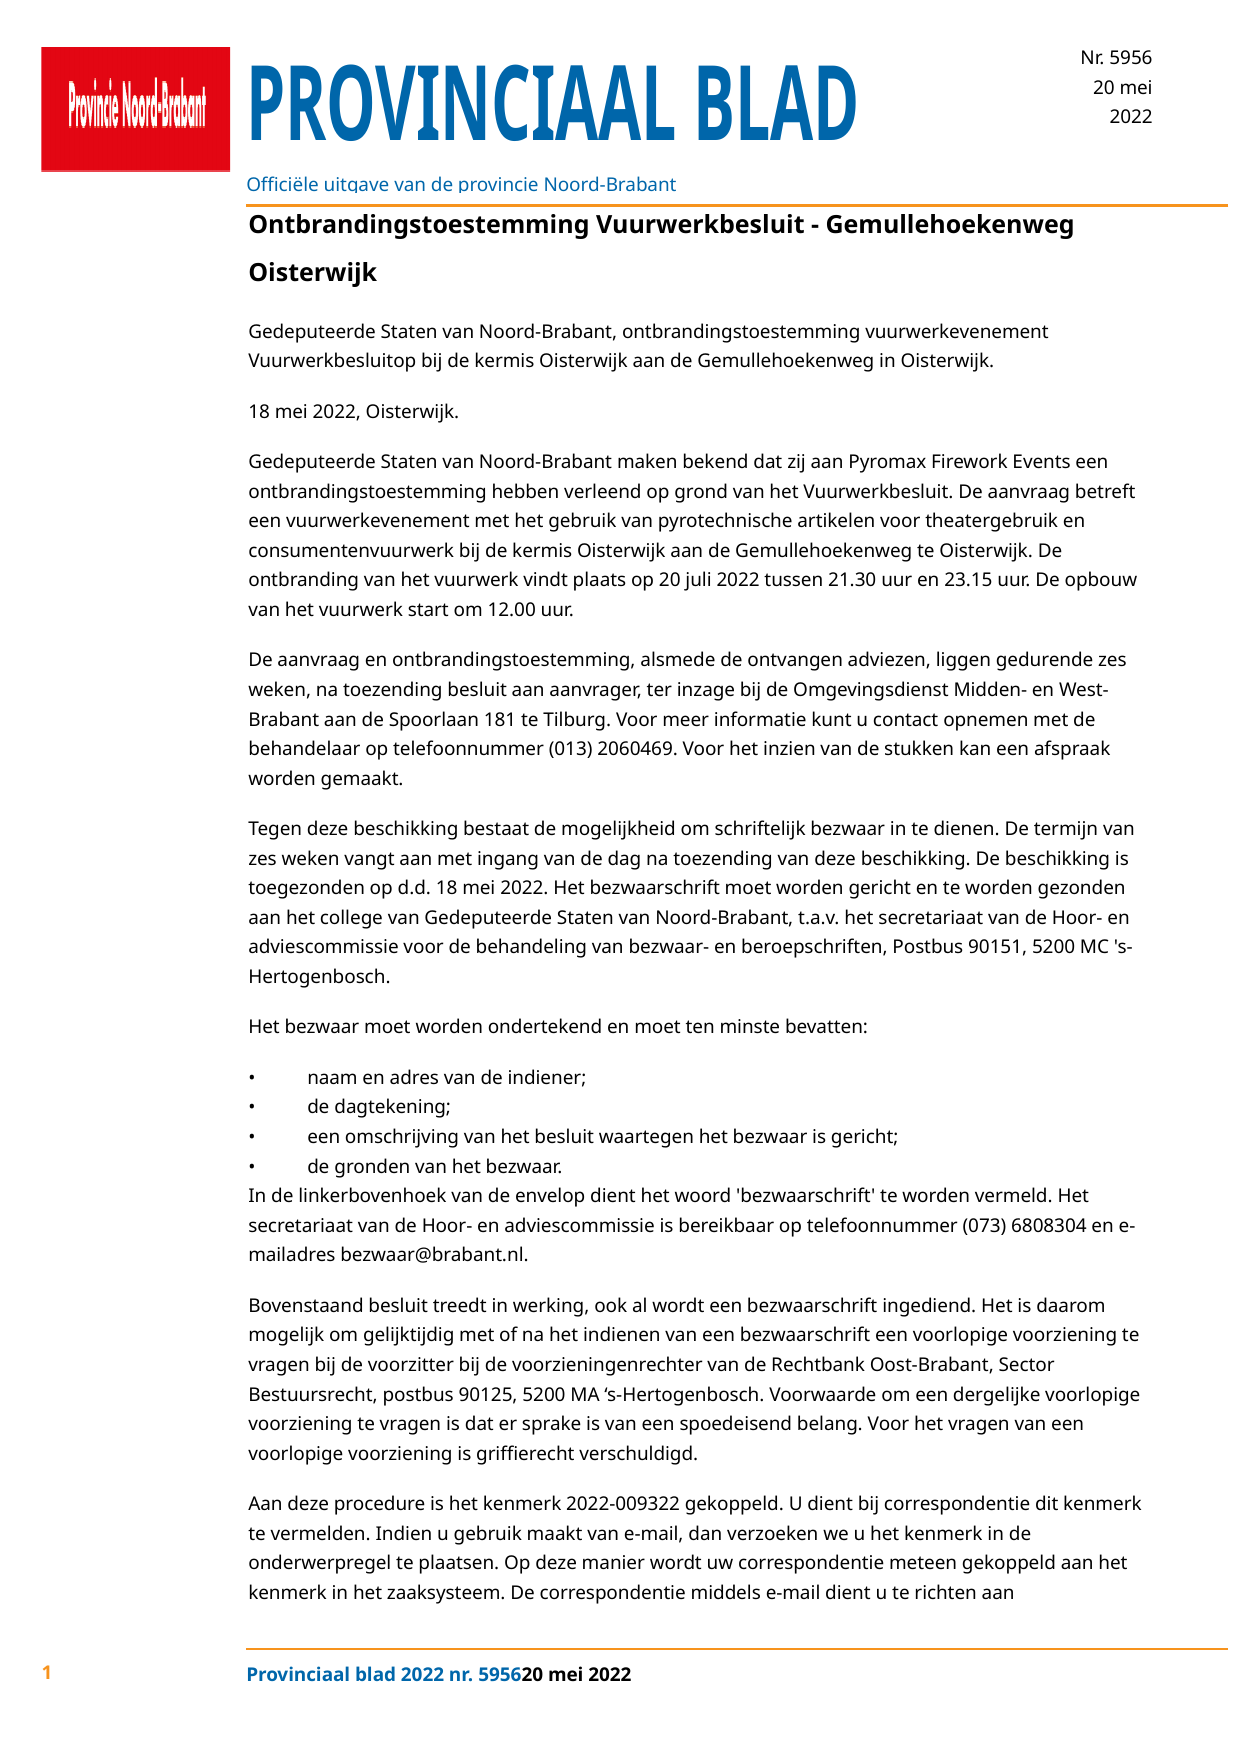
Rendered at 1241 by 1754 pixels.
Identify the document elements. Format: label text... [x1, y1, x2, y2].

picture [41, 47, 231, 172]
text Gedeputeerde Staten van Noord-Brabant, ontbrandingstoestemming vuurwerkevenement Vuurwerkbesluitop bij de kermis Oisterwijk aan de Gemullehoekenweg in Oisterwijk. [248, 318, 1152, 373]
list de dagtekening; [248, 1094, 1152, 1119]
text Bovenstaand besluit treedt in werking, ook al wordt een bezwaarschrift ingediend. Het is daarom mogelijk om gelijktijdig met of na het indienen van een bezwaarschrift een voorlopige voorziening te vragen bij de voorzitter bij de voorzieningenrechter van de Rechtbank Oost-Brabant, Sector Bestuursrecht, postbus 90125, 5200 MA ‘s-Hertogenbosch. Voorwaarde om een dergelijke voorlopige voorziening te vragen is dat er sprake is van een spoedeisend belang. Voor het vragen van een voorlopige voorziening is griffierecht verschuldigd. [248, 1292, 1152, 1466]
text Tegen deze beschikking bestaat de mogelijkheid om schriftelijk bezwaar in te dienen. De termijn van zes weken vangt aan met ingang van de dag na toezending van deze beschikking. De beschikking is toegezonden op d.d. 18 mei 2022. Het bezwaarschrift moet worden gericht en te worden gezonden aan het college van Gedeputeerde Staten van Noord-Brabant, t.a.v. het secretariaat van de Hoor- en adviescommissie voor de behandeling van bezwaar- en beroepschriften, Postbus 90151, 5200 MC 's-Hertogenbosch. [248, 815, 1152, 989]
text Aan deze procedure is het kenmerk 2022-009322 gekoppeld. U dient bij correspondentie dit kenmerk te vermelden. Indien u gebruik maakt van e-mail, dan verzoeken we u het kenmerk in de onderwerpregel te plaatsen. Op deze manier wordt uw correspondentie meteen gekoppeld aan het kenmerk in het zaaksysteem. De correspondentie middels e-mail dient u te richten aan [248, 1490, 1152, 1605]
list naam en adres van de indiener; [248, 1064, 1152, 1090]
list een omschrijving van het besluit waartegen het bezwaar is gericht; [248, 1123, 1152, 1149]
text Het bezwaar moet worden ondertekend en moet ten minste bevatten: [248, 1014, 1152, 1039]
text Ontbrandingstoestemming Vuurwerkbesluit - Gemullehoekenweg Oisterwijk [248, 207, 1152, 288]
text De aanvraag en ontbrandingstoestemming, alsmede de ontvangen adviezen, liggen gedurende zes weken, na toezending besluit aan aanvrager, ter inzage bij de Omgevingsdienst Midden- en West-Brabant aan de Spoorlaan 181 te Tilburg. Voor meer informatie kunt u contact opnemen met de behandelaar op telefoonnummer (013) 2060469. Voor het inzien van de stukken kan een afspraak worden gemaakt. [248, 647, 1152, 791]
list de gronden van het bezwaar. [248, 1153, 1152, 1179]
text Gedeputeerde Staten van Noord-Brabant maken bekend dat zij aan Pyromax Firework Events een ontbrandingstoestemming hebben verleend op grond van het Vuurwerkbesluit. De aanvraag betreft een vuurwerkevenement met het gebruik van pyrotechnische artikelen voor theatergebruik en consumentenvuurwerk bij de kermis Oisterwijk aan de Gemullehoekenweg te Oisterwijk. De ontbranding van het vuurwerk vindt plaats op 20 juli 2022 tussen 21.30 uur en 23.15 uur. De opbouw van het vuurwerk start om 12.00 uur. [248, 448, 1152, 622]
text In de linkerbovenhoek van de envelop dient het woord 'bezwaarschrift' te worden vermeld. Het secretariaat van de Hoor- en adviescommissie is bereikbaar op telefoonnummer (073) 6808304 en e-mailadres bezwaar@brabant.nl. [248, 1182, 1152, 1267]
text 18 mei 2022, Oisterwijk. [248, 398, 1152, 424]
